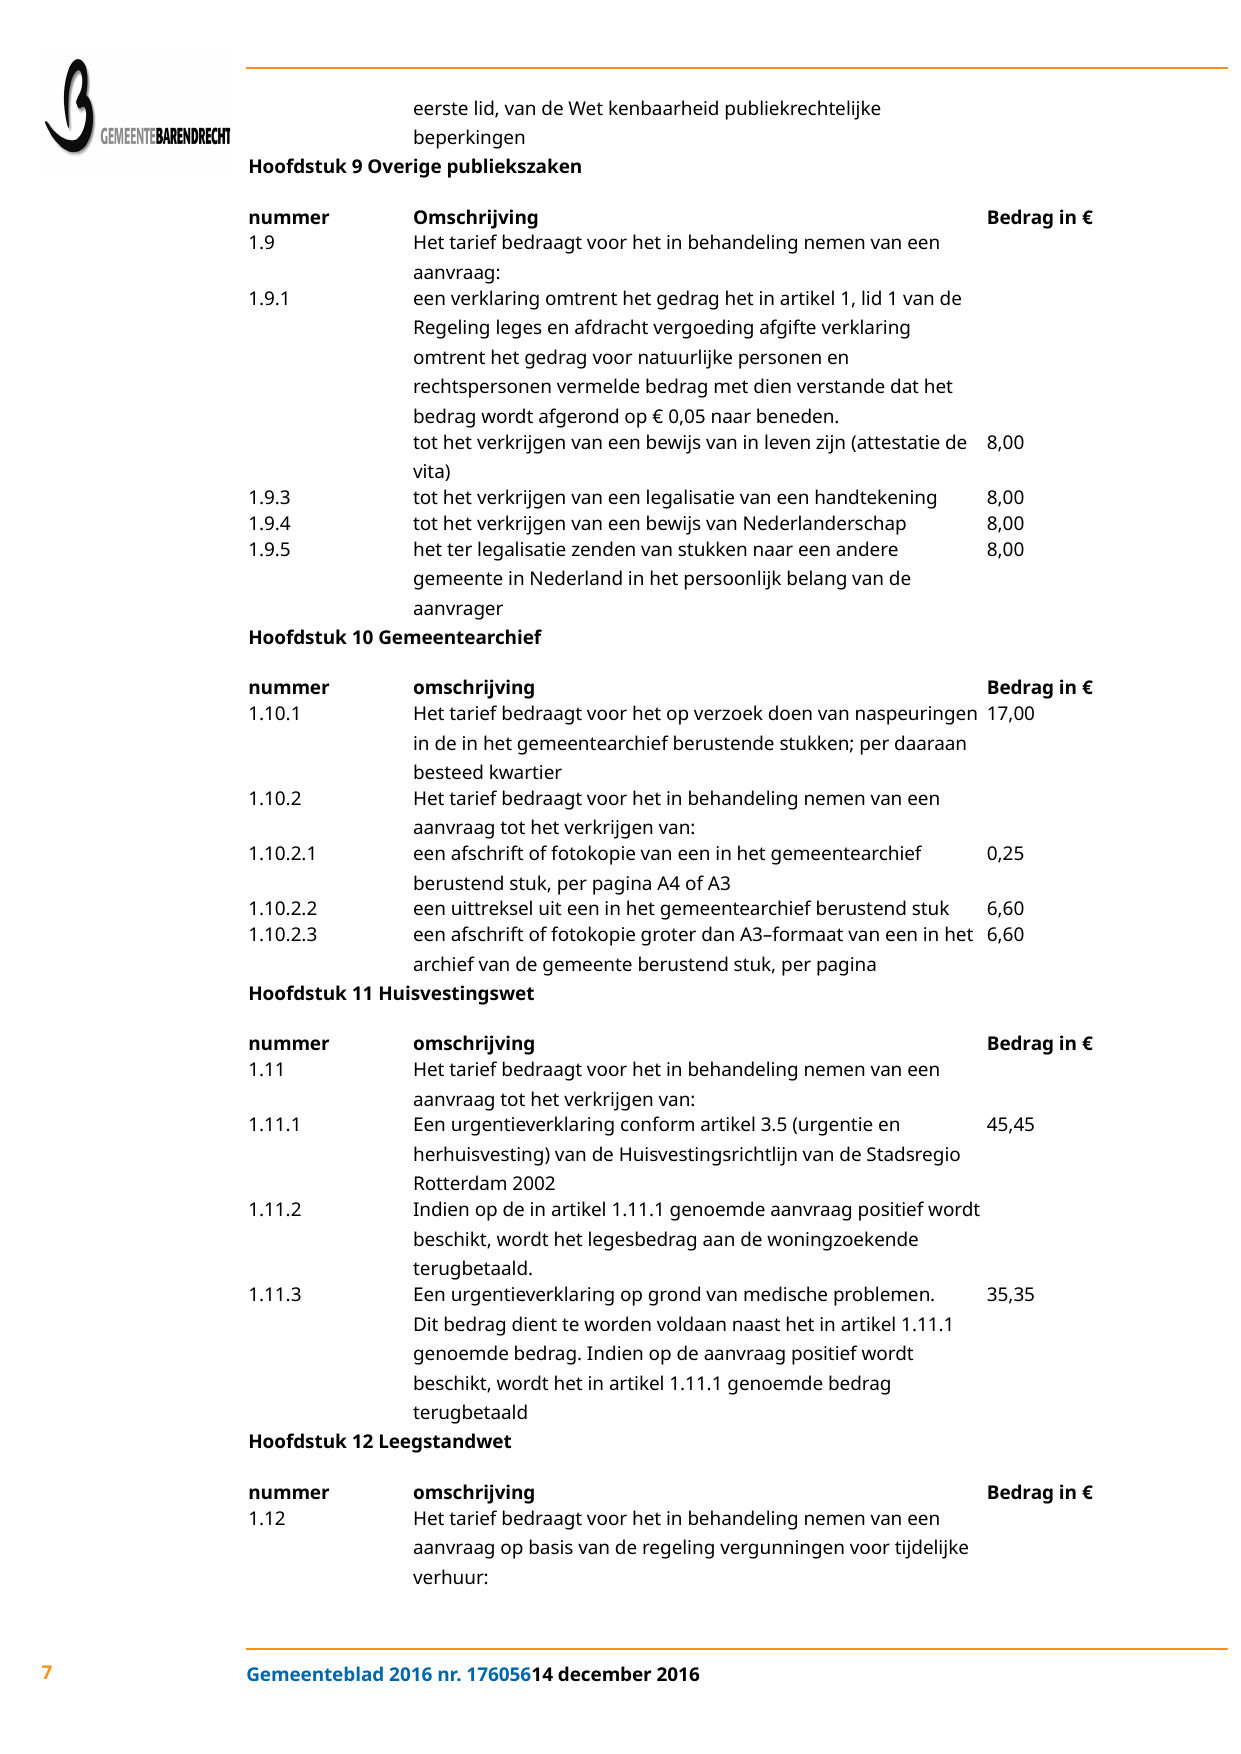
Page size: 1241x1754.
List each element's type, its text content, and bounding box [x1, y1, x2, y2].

table_header Bedrag in € [987, 1030, 1152, 1056]
table_cell tot het verkrijgen van een bewijs van in leven zijn (attestatie de vita) [413, 429, 987, 484]
table_cell een afschrift of fotokopie van een in het gemeentearchief berustend stuk, per pagina A4 of A3 [413, 840, 987, 896]
table_header Bedrag in € [987, 1479, 1152, 1505]
table_cell 1.11.1 [248, 1111, 413, 1196]
table_cell 8,00 [987, 510, 1152, 536]
table_cell 1.9.4 [248, 510, 413, 536]
table_header nummer [248, 1030, 413, 1056]
table_cell [987, 1505, 1152, 1590]
table_header omschrijving [413, 1030, 987, 1056]
text Hoofdstuk 12 Leegstandwet [248, 1428, 1152, 1454]
table_cell [248, 429, 413, 484]
table_header Omschrijving [413, 204, 987, 229]
table_cell Het tarief bedraagt voor het in behandeling nemen van een aanvraag op basis van de regeling vergunningen voor tijdelijke verhuur: [413, 1505, 987, 1590]
table_cell 1.10.2.2 [248, 896, 413, 921]
table_cell [987, 95, 1152, 150]
table_cell tot het verkrijgen van een bewijs van Nederlanderschap [413, 510, 987, 536]
text Hoofdstuk 11 Huisvestingswet [248, 980, 1152, 1006]
text Hoofdstuk 10 Gemeentearchief [248, 624, 1152, 649]
table_cell 1.9 [248, 230, 413, 285]
table_cell 1.10.1 [248, 700, 413, 785]
table_cell 1.12 [248, 1505, 413, 1590]
table_cell 8,00 [987, 536, 1152, 621]
table_cell [987, 785, 1152, 840]
table_cell tot het verkrijgen van een legalisatie van een handtekening [413, 484, 987, 510]
table_cell Het tarief bedraagt voor het in behandeling nemen van een aanvraag tot het verkrijgen van: [413, 1056, 987, 1111]
table_header nummer [248, 204, 413, 229]
table_cell 8,00 [987, 484, 1152, 510]
table_header Bedrag in € [987, 204, 1152, 229]
table_cell Het tarief bedraagt voor het op verzoek doen van naspeuringen in de in het gemeentearchief berustende stukken; per daaraan besteed kwartier [413, 700, 987, 785]
table_header omschrijving [413, 1479, 987, 1505]
table_cell 1.11.2 [248, 1196, 413, 1281]
table_cell 0,25 [987, 840, 1152, 896]
table_cell het ter legalisatie zenden van stukken naar een andere gemeente in Nederland in het persoonlijk belang van de aanvrager [413, 536, 987, 621]
table_header Bedrag in € [987, 674, 1152, 700]
table_cell Indien op de in artikel 1.11.1 genoemde aanvraag positief wordt beschikt, wordt het legesbedrag aan de woningzoekende terugbetaald. [413, 1196, 987, 1281]
table_cell een uittreksel uit een in het gemeentearchief berustend stuk [413, 896, 987, 921]
table_cell [987, 285, 1152, 429]
table_cell Het tarief bedraagt voor het in behandeling nemen van een aanvraag tot het verkrijgen van: [413, 785, 987, 840]
table_header omschrijving [413, 674, 987, 700]
table_cell 17,00 [987, 700, 1152, 785]
picture [41, 47, 231, 172]
table_cell [987, 1196, 1152, 1281]
table_cell 1.9.1 [248, 285, 413, 429]
table_cell 1.10.2.1 [248, 840, 413, 896]
table_cell 1.9.5 [248, 536, 413, 621]
table_cell 6,60 [987, 921, 1152, 977]
table_cell 1.11.3 [248, 1281, 413, 1425]
table_cell 35,35 [987, 1281, 1152, 1425]
table_cell [987, 1056, 1152, 1111]
table_cell een verklaring omtrent het gedrag het in artikel 1, lid 1 van de Regeling leges en afdracht vergoeding afgifte verklaring omtrent het gedrag voor natuurlijke personen en rechtspersonen vermelde bedrag met dien verstande dat het bedrag wordt afgerond op € 0,05 naar beneden. [413, 285, 987, 429]
table_cell Het tarief bedraagt voor het in behandeling nemen van een aanvraag: [413, 230, 987, 285]
table_cell 1.10.2.3 [248, 921, 413, 977]
table_cell [987, 230, 1152, 285]
table_cell Een urgentieverklaring conform artikel 3.5 (urgentie en herhuisvesting) van de Huisvestingsrichtlijn van de Stadsregio Rotterdam 2002 [413, 1111, 987, 1196]
table_cell 1.10.2 [248, 785, 413, 840]
table_header nummer [248, 1479, 413, 1505]
table_cell 8,00 [987, 429, 1152, 484]
table_cell 1.11 [248, 1056, 413, 1111]
table_cell [248, 95, 413, 150]
table_cell 1.9.3 [248, 484, 413, 510]
table_cell 6,60 [987, 896, 1152, 921]
table_cell een afschrift of fotokopie groter dan A3–formaat van een in het archief van de gemeente berustend stuk, per pagina [413, 921, 987, 977]
text Hoofdstuk 9 Overige publiekszaken [248, 153, 1152, 179]
table_cell 45,45 [987, 1111, 1152, 1196]
table_cell eerste lid, van de Wet kenbaarheid publiekrechtelijke beperkingen [413, 95, 987, 150]
table_cell Een urgentieverklaring op grond van medische problemen. Dit bedrag dient te worden voldaan naast het in artikel 1.11.1 genoemde bedrag. Indien op de aanvraag positief wordt beschikt, wordt het in artikel 1.11.1 genoemde bedrag terugbetaald [413, 1281, 987, 1425]
table_header nummer [248, 674, 413, 700]
